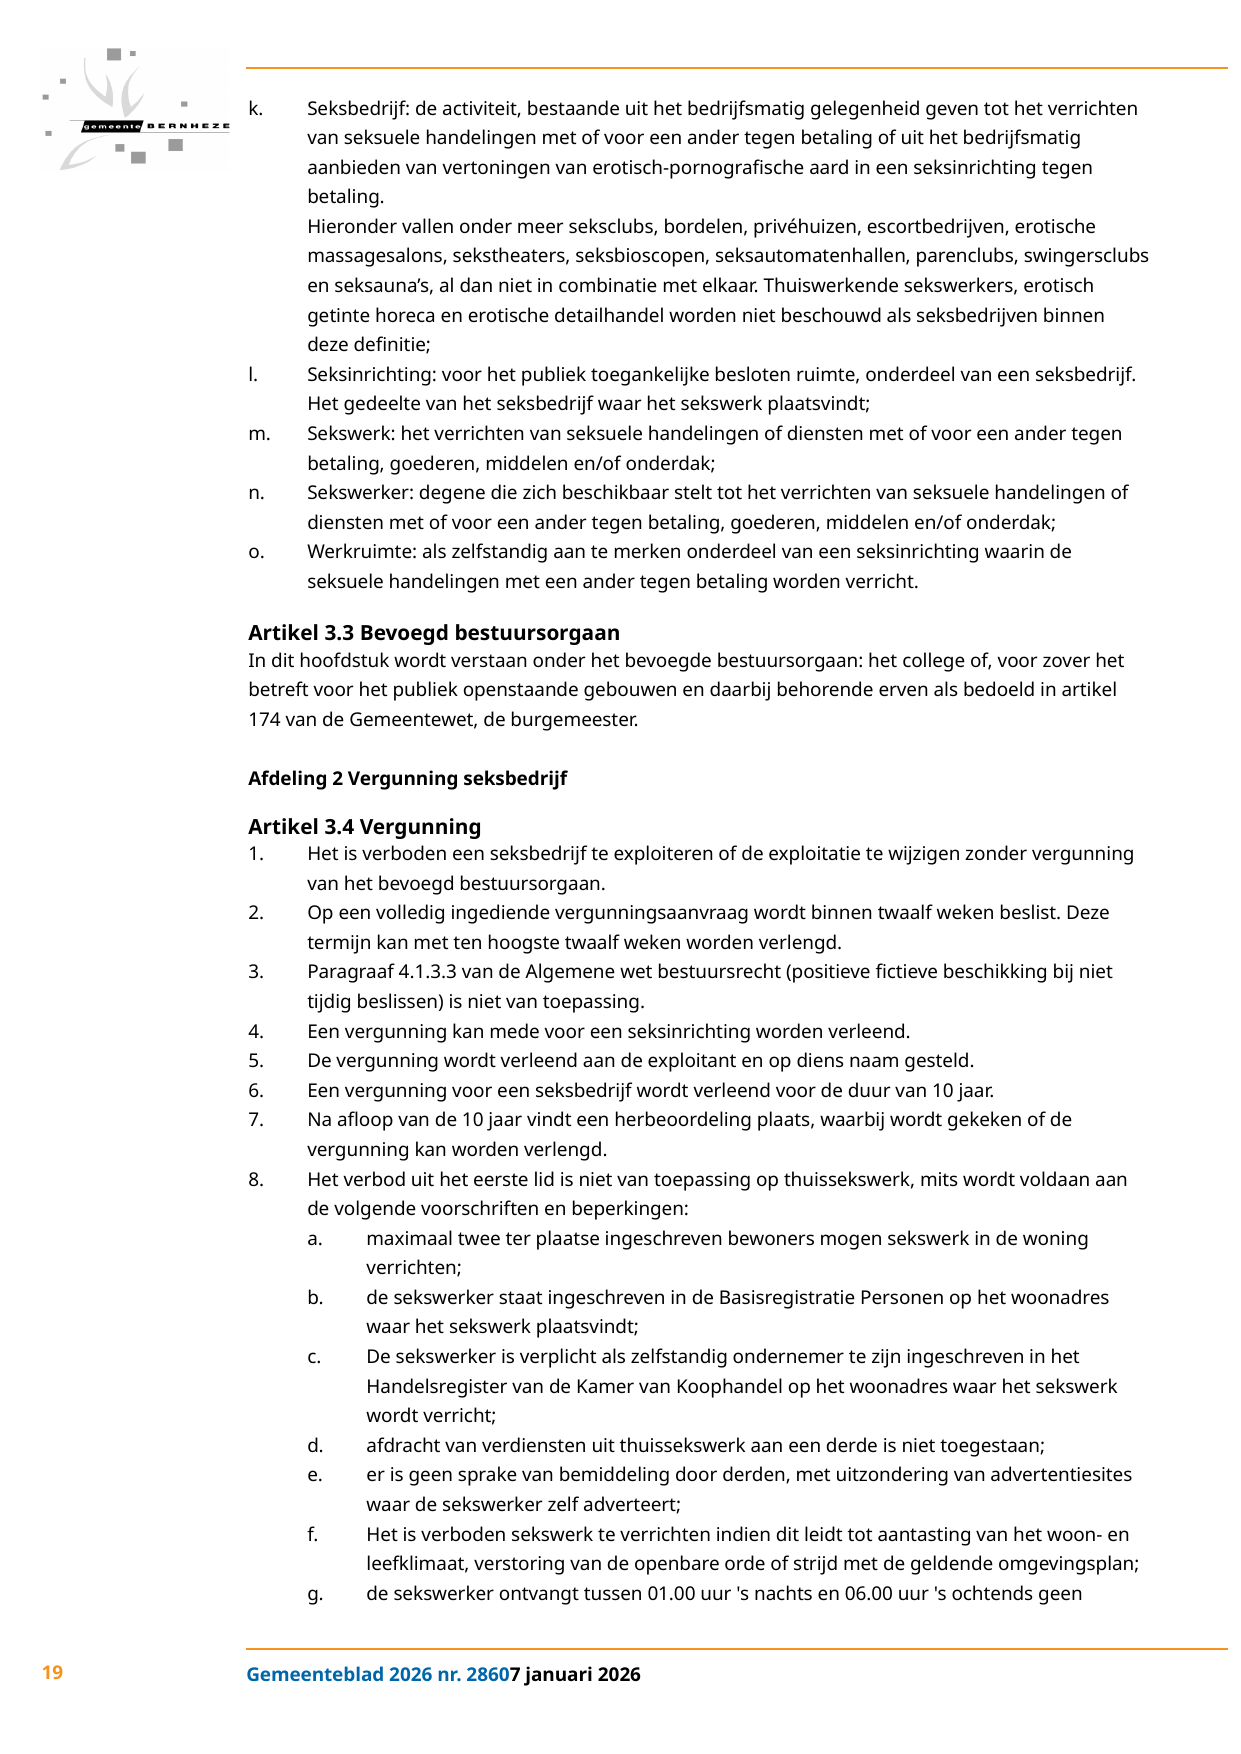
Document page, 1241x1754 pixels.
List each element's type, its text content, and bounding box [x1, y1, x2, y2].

list Na afloop van de 10 jaar vindt een herbeoordeling plaats, waarbij wordt gekeken of de vergunning kan worden verlengd. [248, 1107, 1152, 1162]
list Een vergunning voor een seksbedrijf wordt verleend voor de duur van 10 jaar. [248, 1077, 1152, 1103]
list De sekswerker is verplicht als zelfstandig ondernemer te zijn ingeschreven in het Handelsregister van de Kamer van Koophandel op het woonadres waar het sekswerk wordt verricht; [307, 1343, 1152, 1428]
list Het is verboden sekswerk te verrichten indien dit leidt tot aantasting van het woon- en leefklimaat, verstoring van de openbare orde of strijd met de geldende omgevingsplan; [307, 1521, 1152, 1576]
list Het verbod uit het eerste lid is niet van toepassing op thuissekswerk, mits wordt voldaan aan de volgende voorschriften en beperkingen: [248, 1166, 1152, 1221]
list de sekswerker staat ingeschreven in de Basisregistratie Personen op het woonadres waar het sekswerk plaatsvindt; [307, 1284, 1152, 1339]
list de sekswerker ontvangt tussen 01.00 uur 's nachts en 06.00 uur 's ochtends geen [307, 1580, 1152, 1606]
list Seksinrichting: voor het publiek toegankelijke besloten ruimte, onderdeel van een seksbedrijf. Het gedeelte van het seksbedrijf waar het sekswerk plaatsvindt; [248, 361, 1152, 416]
list Paragraaf 4.1.3.3 van de Algemene wet bestuursrecht (positieve fictieve beschikking bij niet tijdig beslissen) is niet van toepassing. [248, 959, 1152, 1014]
picture [41, 47, 231, 172]
list Seksbedrijf: de activiteit, bestaande uit het bedrijfsmatig gelegenheid geven tot het verrichten van seksuele handelingen met of voor een ander tegen betaling of uit het bedrijfsmatig aanbieden van vertoningen van erotisch-pornografische aard in een seksinrichting tegen betaling. [248, 95, 1152, 209]
text Artikel 3.3 Bevoegd bestuursorgaan [248, 618, 1152, 647]
text Artikel 3.4 Vergunning [248, 812, 1152, 840]
list Op een volledig ingediende vergunningsaanvraag wordt binnen twaalf weken beslist. Deze termijn kan met ten hoogste twaalf weken worden verlengd. [248, 899, 1152, 955]
list Sekswerker: degene die zich beschikbaar stelt tot het verrichten van seksuele handelingen of diensten met of voor een ander tegen betaling, goederen, middelen en/of onderdak; [248, 479, 1152, 535]
text Afdeling 2 Vergunning seksbedrijf [248, 765, 1152, 791]
text In dit hoofdstuk wordt verstaan onder het bevoegde bestuursorgaan: het college of, voor zover het betreft voor het publiek openstaande gebouwen en daarbij behorende erven als bedoeld in artikel 174 van de Gemeentewet, de burgemeester. [248, 647, 1152, 732]
list Het is verboden een seksbedrijf te exploiteren of de exploitatie te wijzigen zonder vergunning van het bevoegd bestuursorgaan. [248, 840, 1152, 896]
list er is geen sprake van bemiddeling door derden, met uitzondering van advertentiesites waar de sekswerker zelf adverteert; [307, 1462, 1152, 1517]
list maximaal twee ter plaatse ingeschreven bewoners mogen sekswerk in de woning verrichten; [307, 1225, 1152, 1280]
list Hieronder vallen onder meer seksclubs, bordelen, privéhuizen, escortbedrijven, erotische massagesalons, sekstheaters, seksbioscopen, seksautomatenhallen, parenclubs, swingersclubs en seksauna’s, al dan niet in combinatie met elkaar. Thuiswerkende sekswerkers, erotisch getinte horeca en erotische detailhandel worden niet beschouwd als seksbedrijven binnen deze definitie; [248, 213, 1152, 357]
list De vergunning wordt verleend aan de exploitant en op diens naam gesteld. [248, 1047, 1152, 1073]
list Een vergunning kan mede voor een seksinrichting worden verleend. [248, 1018, 1152, 1043]
list Werkruimte: als zelfstandig aan te merken onderdeel van een seksinrichting waarin de seksuele handelingen met een ander tegen betaling worden verricht. [248, 538, 1152, 594]
list afdracht van verdiensten uit thuissekswerk aan een derde is niet toegestaan; [307, 1432, 1152, 1458]
list Sekswerk: het verrichten van seksuele handelingen of diensten met of voor een ander tegen betaling, goederen, middelen en/of onderdak; [248, 420, 1152, 476]
